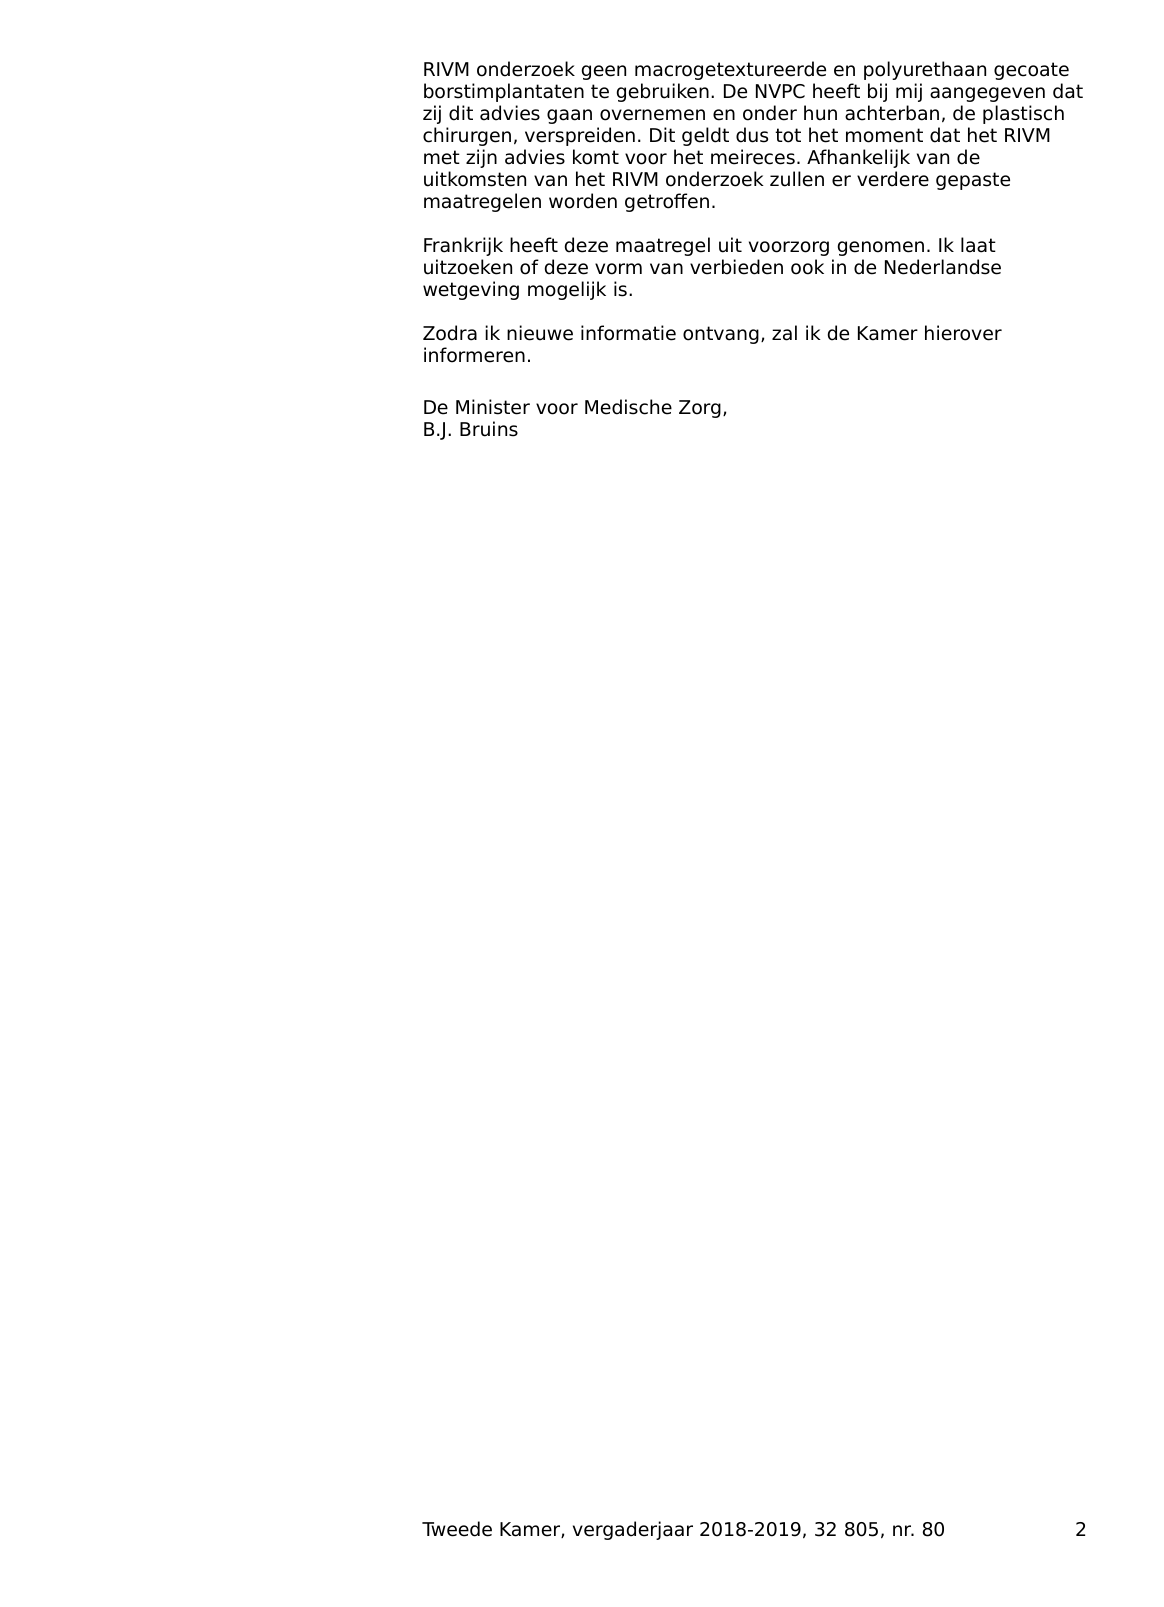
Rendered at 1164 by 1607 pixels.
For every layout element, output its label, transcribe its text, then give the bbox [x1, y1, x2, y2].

text Zodra ik nieuwe informatie ontvang, zal ik de Kamer hierover informeren. [422, 323, 1087, 367]
text Frankrijk heeft deze maatregel uit voorzorg genomen. Ik laat uitzoeken of deze vorm van verbieden ook in de Nederlandse wetgeving mogelijk is. [422, 235, 1087, 301]
text De Minister voor Medische Zorg, B.J. Bruins [422, 397, 1087, 441]
text RIVM onderzoek geen macrogetextureerde en polyurethaan gecoate borstimplantaten te gebruiken. De NVPC heeft bij mij aangegeven dat zij dit advies gaan overnemen en onder hun achterban, de plastisch chirurgen, verspreiden. Dit geldt dus tot het moment dat het RIVM met zijn advies komt voor het meireces. Afhankelijk van de uitkomsten van het RIVM onderzoek zullen er verdere gepaste maatregelen worden getroffen. [422, 59, 1087, 213]
